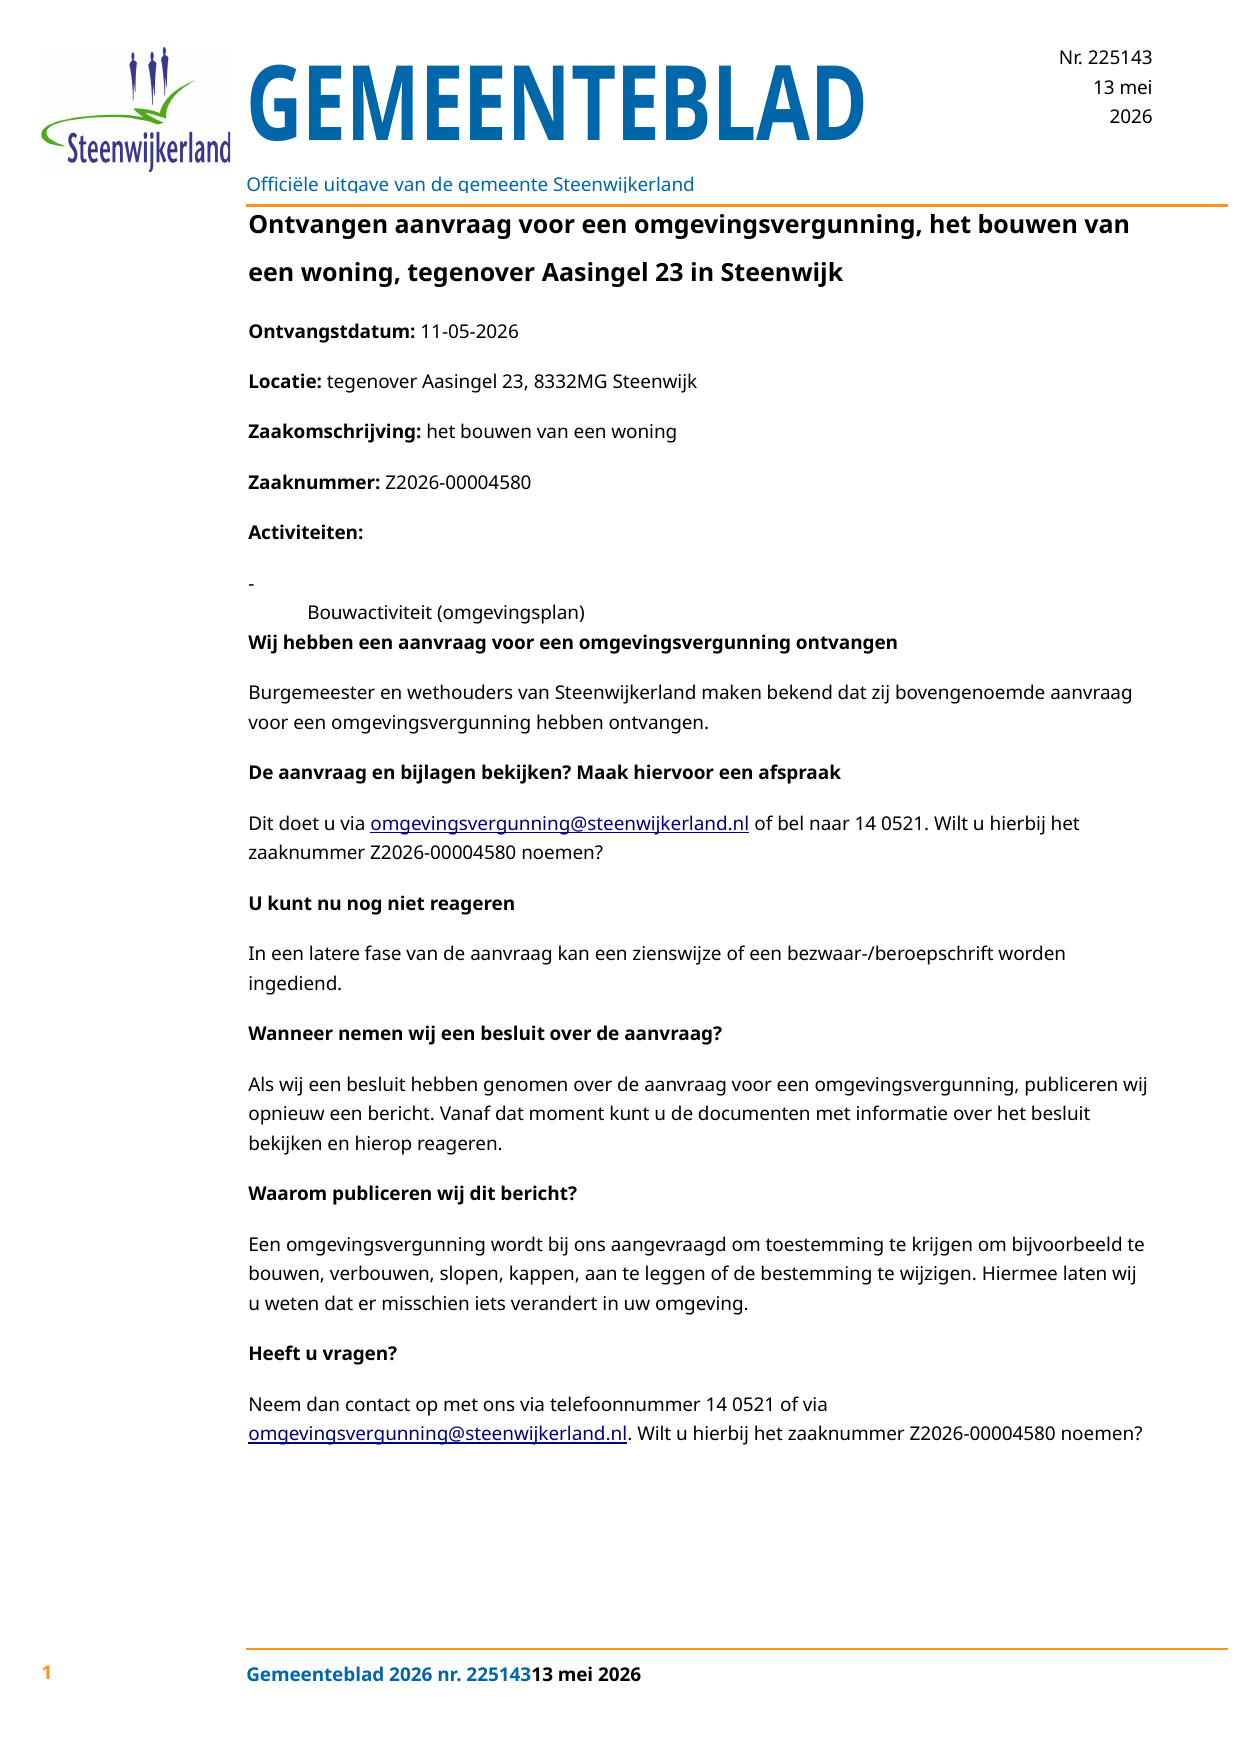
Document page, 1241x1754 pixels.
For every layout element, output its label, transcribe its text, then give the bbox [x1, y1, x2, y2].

text U kunt nu nog niet reageren [248, 890, 1152, 916]
text Zaakomschrijving: het bouwen van een woning [248, 419, 1152, 444]
text Wij hebben een aanvraag voor een omgevingsvergunning ontvangen [248, 629, 1152, 655]
text Neem dan contact op met ons via telefoonnummer 14 0521 of via omgevingsvergunning@steenwijkerland.nl. Wilt u hierbij het zaaknummer Z2026-00004580 noemen? [248, 1391, 1152, 1446]
text Heeft u vragen? [248, 1340, 1152, 1366]
text De aanvraag en bijlagen bekijken? Maak hiervoor een afspraak [248, 759, 1152, 785]
picture [41, 47, 231, 172]
text Dit doet u via omgevingsvergunning@steenwijkerland.nl of bel naar 14 0521. Wilt u hierbij het zaaknummer Z2026-00004580 noemen? [248, 810, 1152, 865]
list Bouwactiviteit (omgevingsplan) [248, 599, 1152, 625]
text Activiteiten: [248, 519, 1152, 545]
text Locatie: tegenover Aasingel 23, 8332MG Steenwijk [248, 368, 1152, 394]
text Als wij een besluit hebben genomen over de aanvraag voor een omgevingsvergunning, publiceren wij opnieuw een bericht. Vanaf dat moment kunt u de documenten met informatie over het besluit bekijken en hierop reageren. [248, 1071, 1152, 1156]
text Waarom publiceren wij dit bericht? [248, 1180, 1152, 1206]
text Burgemeester en wethouders van Steenwijkerland maken bekend dat zij bovengenoemde aanvraag voor een omgevingsvergunning hebben ontvangen. [248, 679, 1152, 735]
text Een omgevingsvergunning wordt bij ons aangevraagd om toestemming te krijgen om bijvoorbeeld te bouwen, verbouwen, slopen, kappen, aan te leggen of de bestemming te wijzigen. Hiermee laten wij u weten dat er misschien iets verandert in uw omgeving. [248, 1231, 1152, 1316]
text Ontvangstdatum: 11-05-2026 [248, 318, 1152, 344]
text Zaaknummer: Z2026-00004580 [248, 469, 1152, 495]
text Ontvangen aanvraag voor een omgevingsvergunning, het bouwen van een woning, tegenover Aasingel 23 in Steenwijk [248, 207, 1152, 288]
text Wanneer nemen wij een besluit over de aanvraag? [248, 1020, 1152, 1046]
text In een latere fase van de aanvraag kan een zienswijze of een bezwaar-/beroepschrift worden ingediend. [248, 940, 1152, 996]
